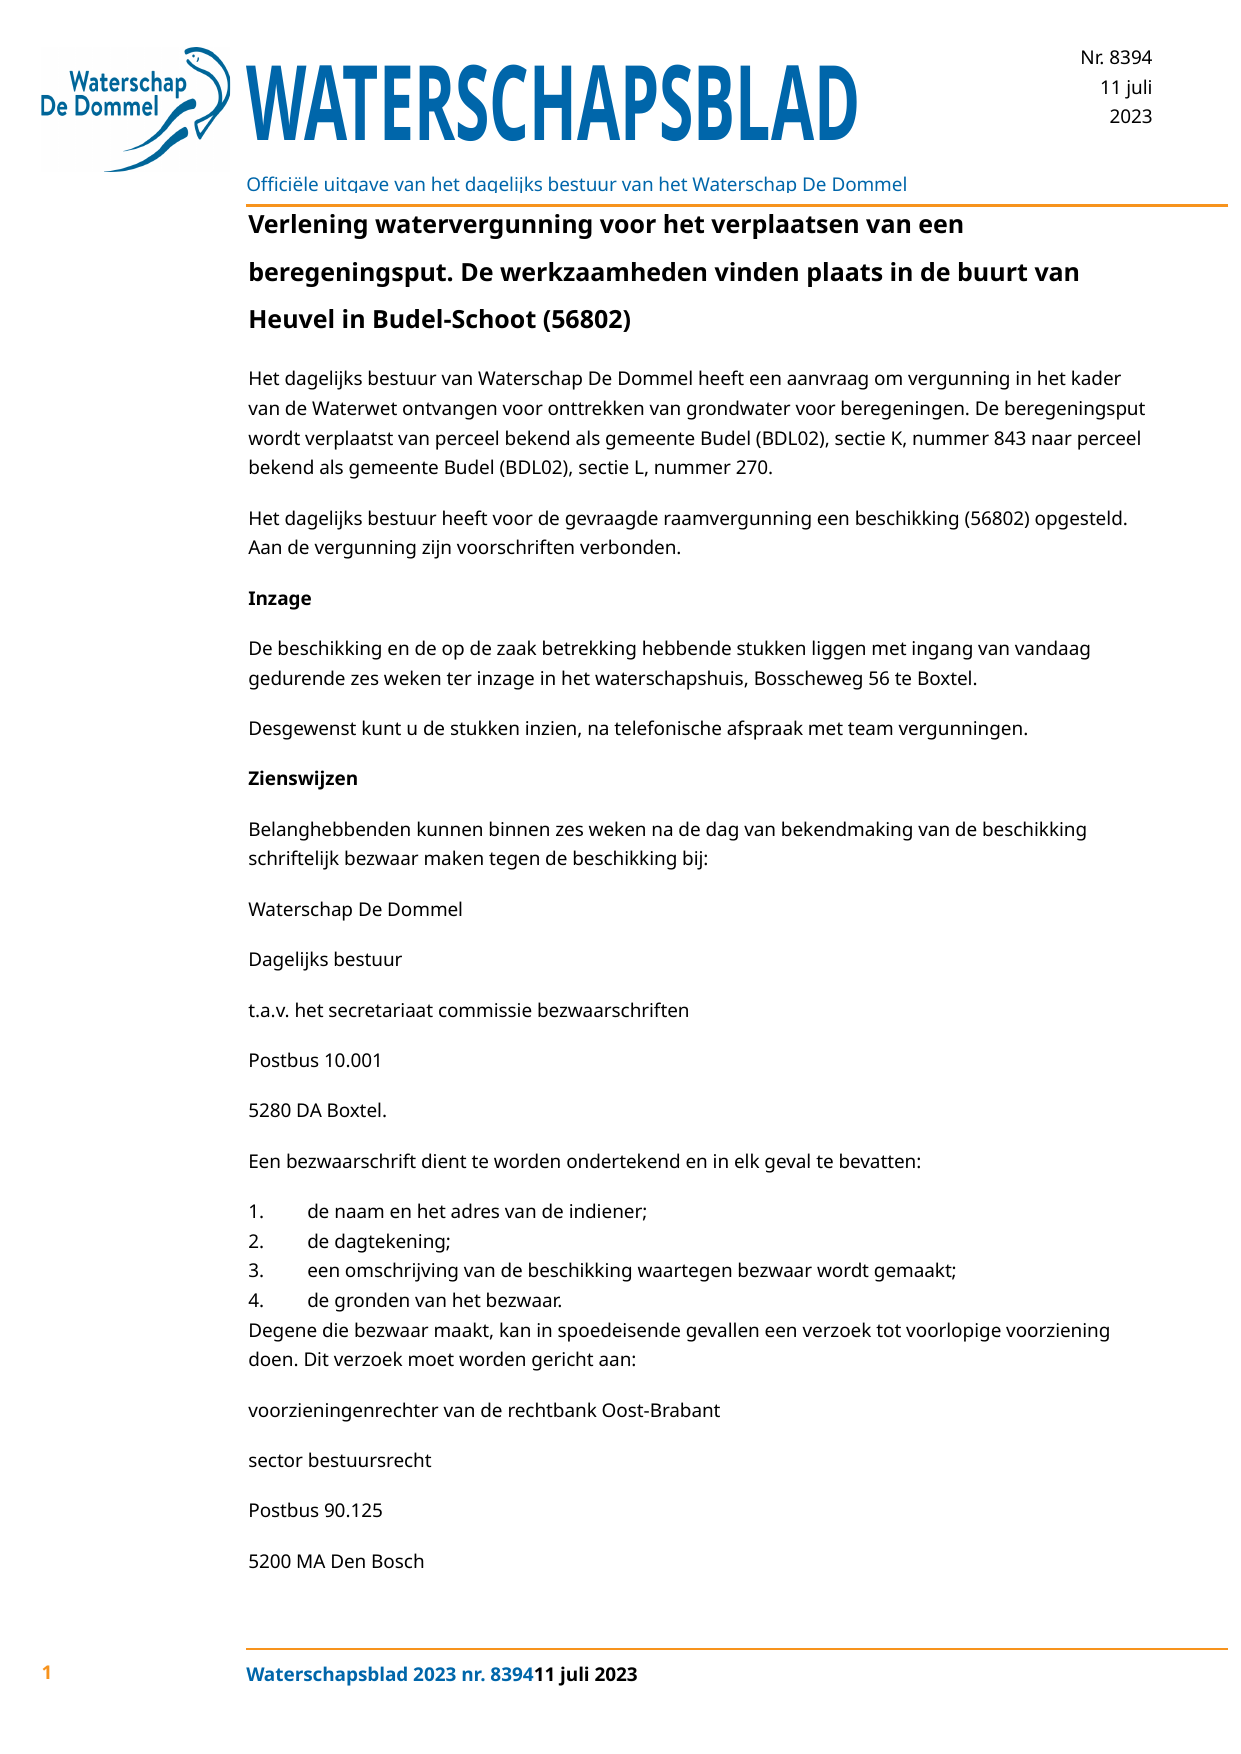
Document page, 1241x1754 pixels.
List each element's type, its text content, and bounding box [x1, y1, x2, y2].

text Inzage [248, 585, 1152, 610]
list de dagtekening; [248, 1228, 1152, 1254]
text Belanghebbenden kunnen binnen zes weken na de dag van bekendmaking van de beschikking schriftelijk bezwaar maken tegen de beschikking bij: [248, 816, 1152, 871]
text sector bestuursrecht [248, 1447, 1152, 1473]
text Zienswijzen [248, 766, 1152, 791]
text 5200 MA Den Bosch [248, 1548, 1152, 1574]
text Een bezwaarschrift dient te worden ondertekend en in elk geval te bevatten: [248, 1148, 1152, 1174]
list de naam en het adres van de indiener; [248, 1198, 1152, 1224]
text Degene die bezwaar maakt, kan in spoedeisende gevallen een verzoek tot voorlopige voorziening doen. Dit verzoek moet worden gericht aan: [248, 1317, 1152, 1372]
text 5280 DA Boxtel. [248, 1098, 1152, 1123]
text Dagelijks bestuur [248, 946, 1152, 972]
text voorzieningenrechter van de rechtbank Oost-Brabant [248, 1397, 1152, 1422]
text Het dagelijks bestuur van Waterschap De Dommel heeft een aanvraag om vergunning in het kader van de Waterwet ontvangen voor onttrekken van grondwater voor beregeningen. De beregeningsput wordt verplaatst van perceel bekend als gemeente Budel (BDL02), sectie K, nummer 843 naar perceel bekend als gemeente Budel (BDL02), sectie L, nummer 270. [248, 366, 1152, 480]
list de gronden van het bezwaar. [248, 1287, 1152, 1313]
text t.a.v. het secretariaat commissie bezwaarschriften [248, 997, 1152, 1022]
text Waterschap De Dommel [248, 896, 1152, 922]
picture [41, 47, 231, 172]
text Desgewenst kunt u de stukken inzien, na telefonische afspraak met team vergunningen. [248, 715, 1152, 741]
list een omschrijving van de beschikking waartegen bezwaar wordt gemaakt; [248, 1258, 1152, 1283]
picture [45, 99, 51, 111]
text Het dagelijks bestuur heeft voor de gevraagde raamvergunning een beschikking (56802) opgesteld. Aan de vergunning zijn voorschriften verbonden. [248, 505, 1152, 560]
text Postbus 10.001 [248, 1047, 1152, 1073]
picture [198, 118, 210, 131]
text Verlening watervergunning voor het verplaatsen van een beregeningsput. De werkzaamheden vinden plaats in de buurt van Heuvel in Budel-Schoot (56802) [248, 207, 1152, 336]
text De beschikking en de op de zaak betrekking hebbende stukken liggen met ingang van vandaag gedurende zes weken ter inzage in het waterschapshuis, Bosscheweg 56 te Boxtel. [248, 635, 1152, 690]
text Postbus 90.125 [248, 1498, 1152, 1523]
picture [204, 47, 231, 76]
